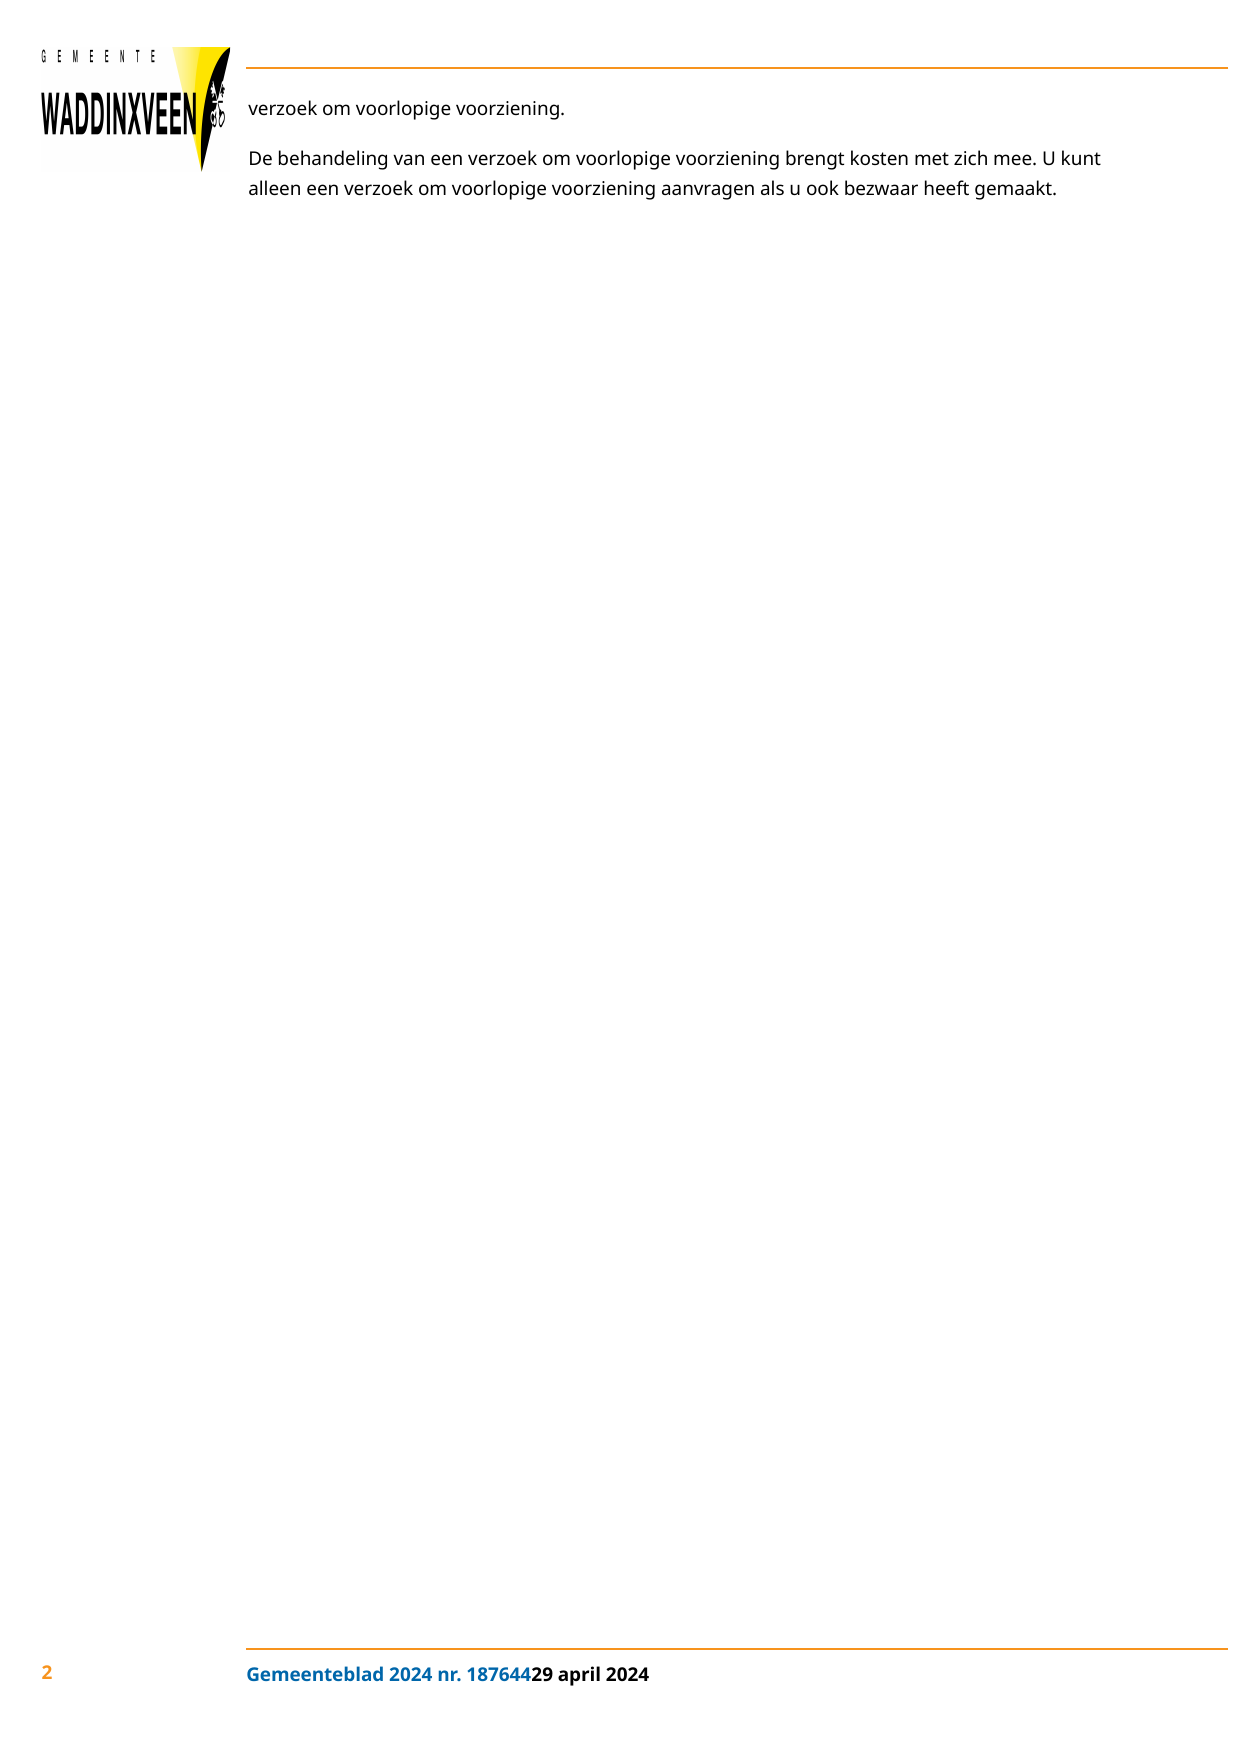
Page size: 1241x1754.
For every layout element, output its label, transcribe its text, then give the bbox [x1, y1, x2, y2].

text verzoek om voorlopige voorziening. [248, 95, 1152, 121]
text De behandeling van een verzoek om voorlopige voorziening brengt kosten met zich mee. U kunt alleen een verzoek om voorlopige voorziening aanvragen als u ook bezwaar heeft gemaakt. [248, 145, 1152, 201]
picture [41, 47, 231, 172]
